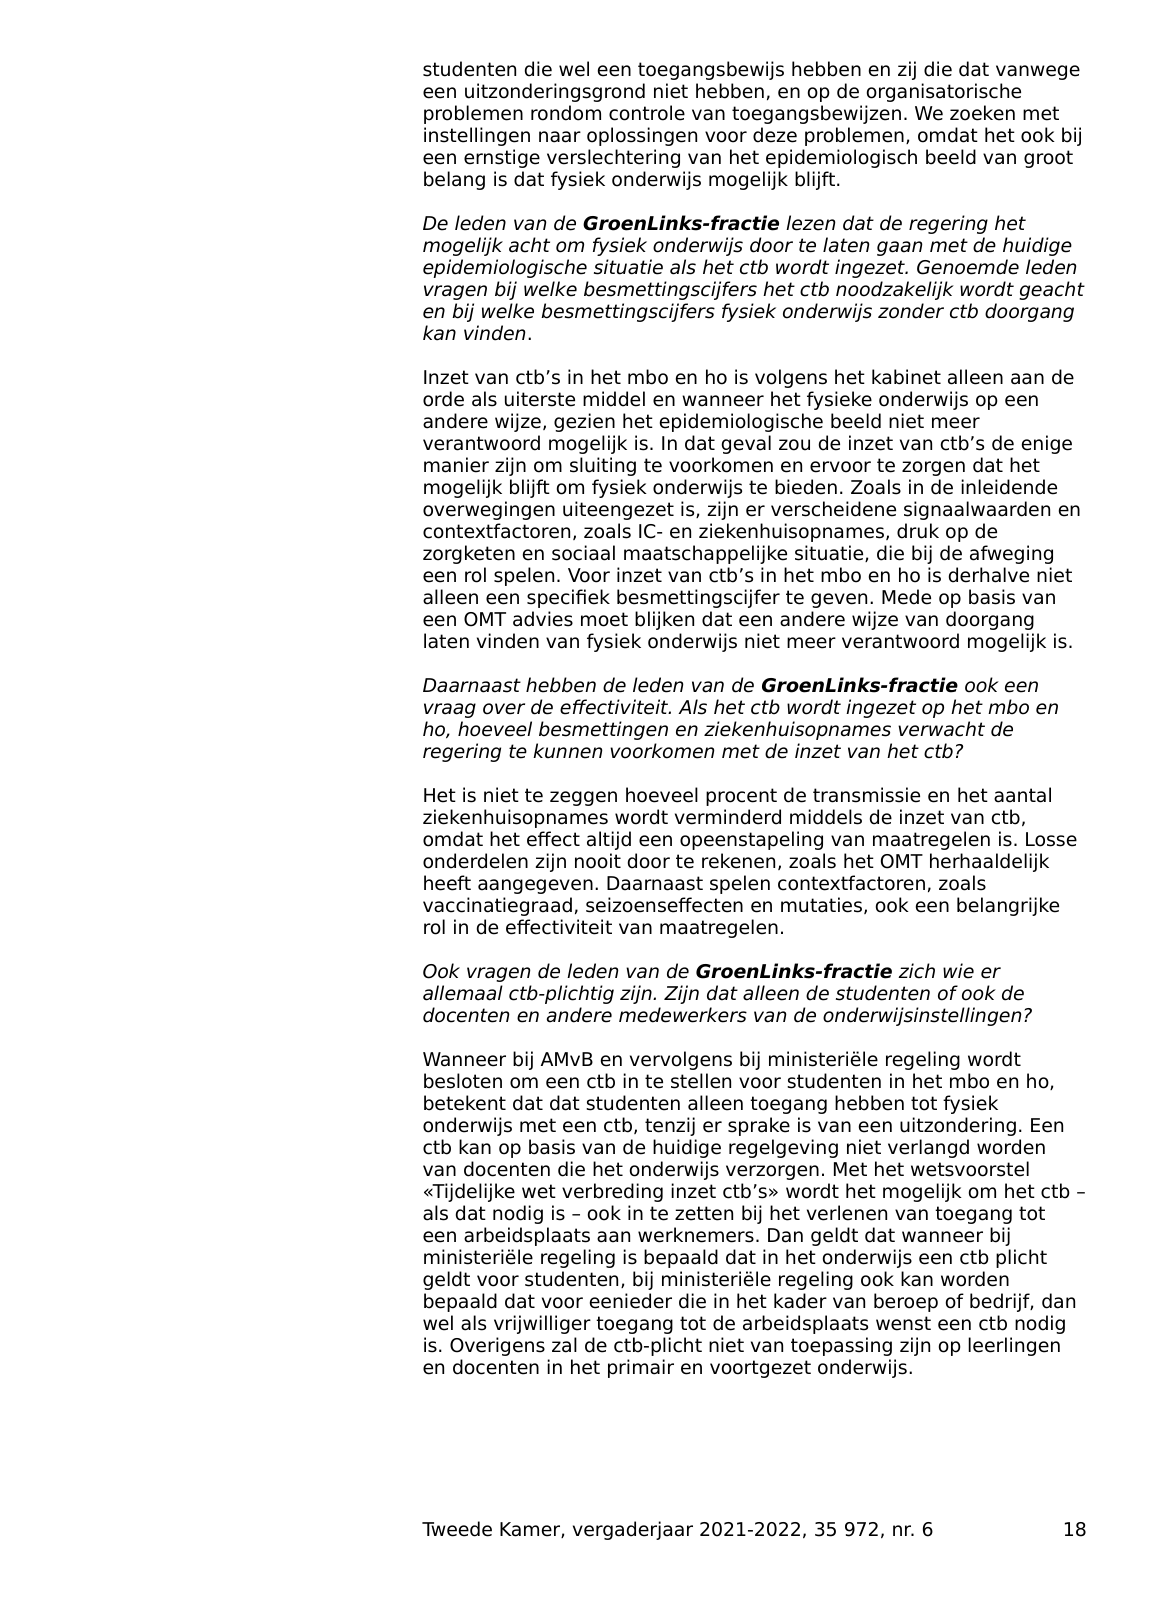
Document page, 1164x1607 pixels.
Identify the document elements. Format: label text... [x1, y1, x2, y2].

text Het is niet te zeggen hoeveel procent de transmissie en het aantal ziekenhuisopnames wordt verminderd middels de inzet van ctb, omdat het effect altijd een opeenstapeling van maatregelen is. Losse onderdelen zijn nooit door te rekenen, zoals het OMT herhaaldelijk heeft aangegeven. Daarnaast spelen contextfactoren, zoals vaccinatiegraad, seizoenseffecten en mutaties, ook een belangrijke rol in de effectiviteit van maatregelen. [422, 785, 1087, 939]
text Daarnaast hebben de leden van de GroenLinks-fractie ook een vraag over de effectiviteit. Als het ctb wordt ingezet op het mbo en ho, hoeveel besmettingen en ziekenhuisopnames verwacht de regering te kunnen voorkomen met de inzet van het ctb? [422, 675, 1087, 763]
text Wanneer bij AMvB en vervolgens bij ministeriële regeling wordt besloten om een ctb in te stellen voor studenten in het mbo en ho, betekent dat dat studenten alleen toegang hebben tot fysiek onderwijs met een ctb, tenzij er sprake is van een uitzondering. Een ctb kan op basis van de huidige regelgeving niet verlangd worden van docenten die het onderwijs verzorgen. Met het wetsvoorstel «Tijdelijke wet verbreding inzet ctb’s» wordt het mogelijk om het ctb – als dat nodig is – ook in te zetten bij het verlenen van toegang tot een arbeidsplaats aan werknemers. Dan geldt dat wanneer bij ministeriële regeling is bepaald dat in het onderwijs een ctb plicht geldt voor studenten, bij ministeriële regeling ook kan worden bepaald dat voor eenieder die in het kader van beroep of bedrijf, dan wel als vrijwilliger toegang tot de arbeidsplaats wenst een ctb nodig is. Overigens zal de ctb-plicht niet van toepassing zijn op leerlingen en docenten in het primair en voortgezet onderwijs. [422, 1049, 1087, 1379]
text Inzet van ctb’s in het mbo en ho is volgens het kabinet alleen aan de orde als uiterste middel en wanneer het fysieke onderwijs op een andere wijze, gezien het epidemiologische beeld niet meer verantwoord mogelijk is. In dat geval zou de inzet van ctb’s de enige manier zijn om sluiting te voorkomen en ervoor te zorgen dat het mogelijk blijft om fysiek onderwijs te bieden. Zoals in de inleidende overwegingen uiteengezet is, zijn er verscheidene signaalwaarden en contextfactoren, zoals IC- en ziekenhuisopnames, druk op de zorgketen en sociaal maatschappelijke situatie, die bij de afweging een rol spelen. Voor inzet van ctb’s in het mbo en ho is derhalve niet alleen een specifiek besmettingscijfer te geven. Mede op basis van een OMT advies moet blijken dat een andere wijze van doorgang laten vinden van fysiek onderwijs niet meer verantwoord mogelijk is. [422, 367, 1087, 653]
text studenten die wel een toegangsbewijs hebben en zij die dat vanwege een uitzonderingsgrond niet hebben, en op de organisatorische problemen rondom controle van toegangsbewijzen. We zoeken met instellingen naar oplossingen voor deze problemen, omdat het ook bij een ernstige verslechtering van het epidemiologisch beeld van groot belang is dat fysiek onderwijs mogelijk blijft. [422, 59, 1087, 191]
text Ook vragen de leden van de GroenLinks-fractie zich wie er allemaal ctb-plichtig zijn. Zijn dat alleen de studenten of ook de docenten en andere medewerkers van de onderwijsinstellingen? [422, 961, 1087, 1027]
text De leden van de GroenLinks-fractie lezen dat de regering het mogelijk acht om fysiek onderwijs door te laten gaan met de huidige epidemiologische situatie als het ctb wordt ingezet. Genoemde leden vragen bij welke besmettingscijfers het ctb noodzakelijk wordt geacht en bij welke besmettingscijfers fysiek onderwijs zonder ctb doorgang kan vinden. [422, 213, 1087, 345]
